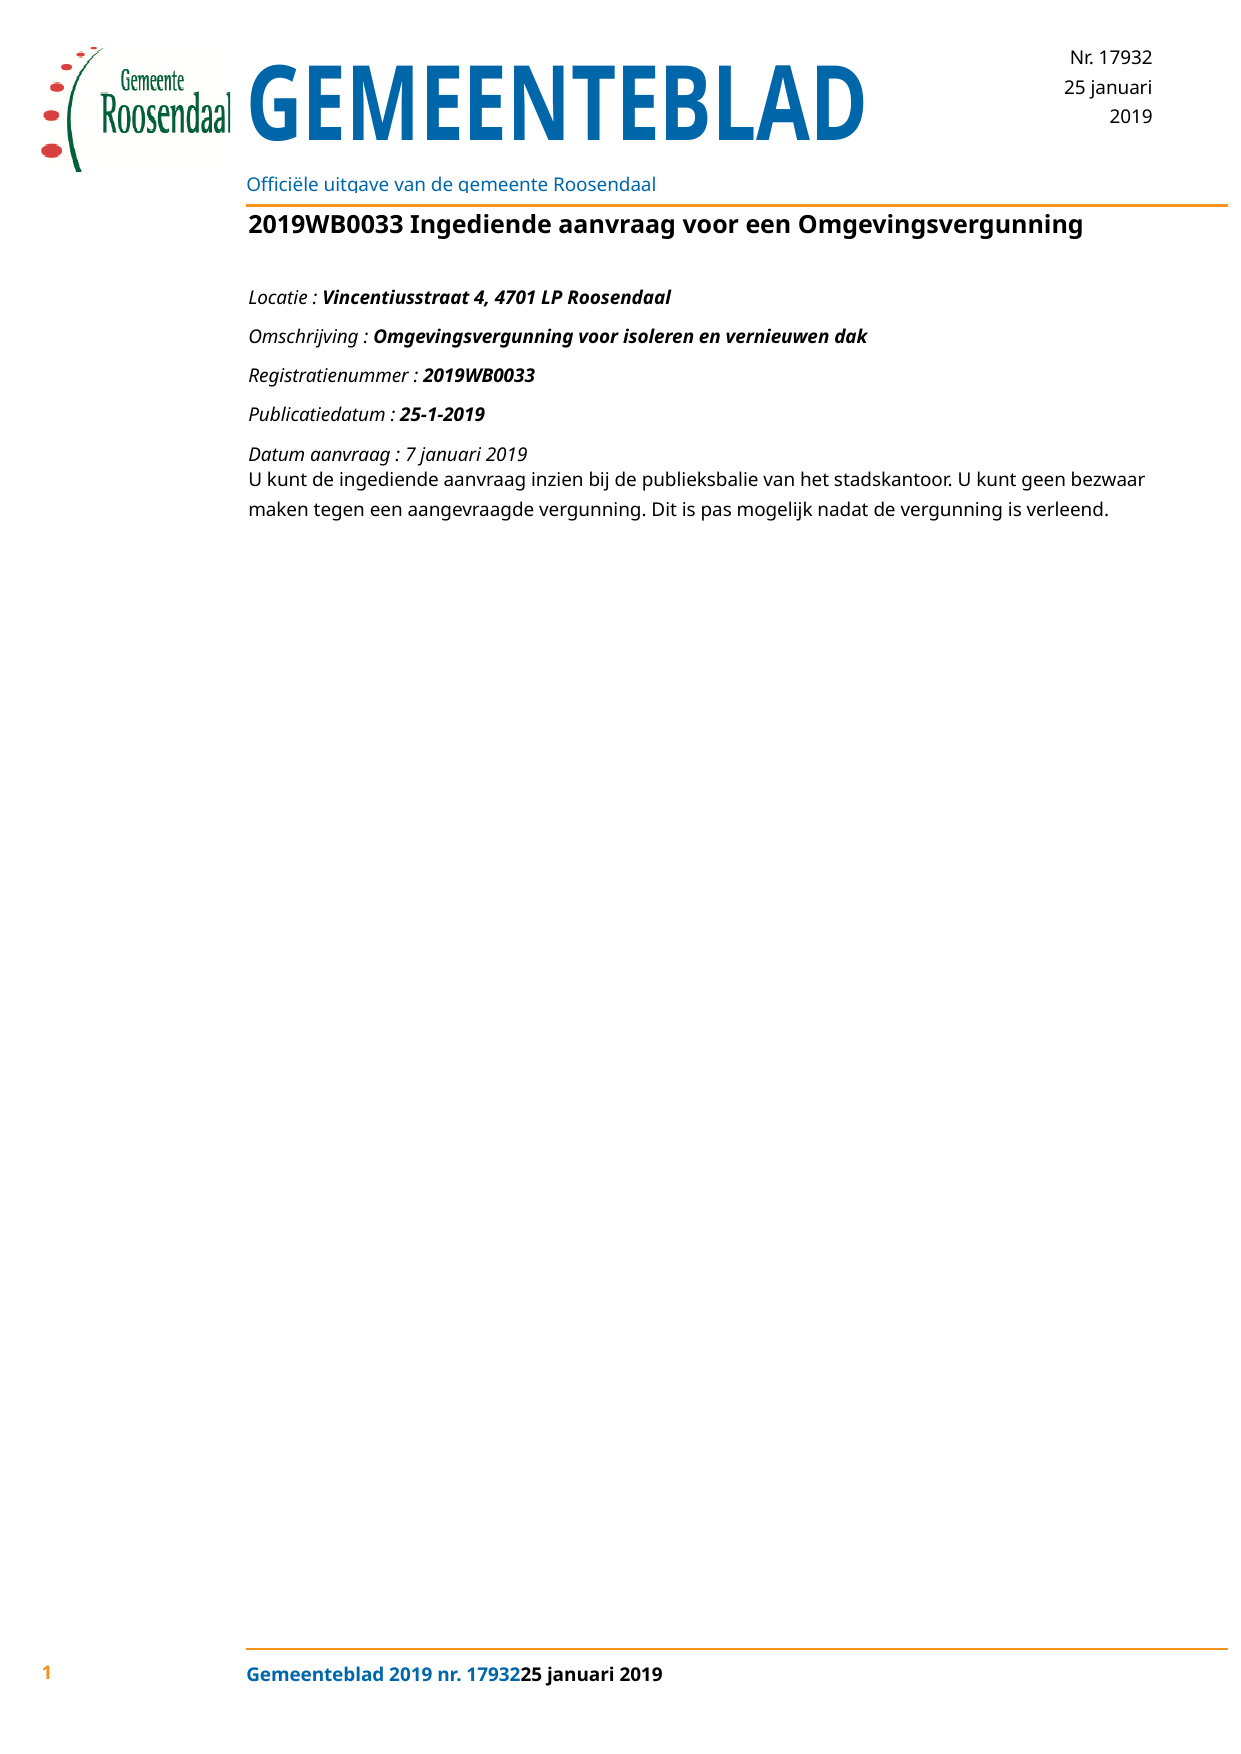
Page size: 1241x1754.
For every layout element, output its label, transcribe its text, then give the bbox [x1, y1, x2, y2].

text Omschrijving : Omgevingsvergunning voor isoleren en vernieuwen dak [248, 323, 1152, 349]
text U kunt de ingediende aanvraag inzien bij de publieksbalie van het stadskantoor. U kunt geen bezwaar maken tegen een aangevraagde vergunning. Dit is pas mogelijk nadat de vergunning is verleend. [248, 467, 1152, 522]
text 2019WB0033 Ingediende aanvraag voor een Omgevingsvergunning [248, 207, 1152, 241]
text Datum aanvraag : 7 januari 2019 [248, 441, 1152, 467]
text Publicatiedatum : 25-1-2019 [248, 402, 1152, 427]
picture [41, 47, 231, 172]
text Registratienummer : 2019WB0033 [248, 362, 1152, 388]
text Locatie : Vincentiusstraat 4, 4701 LP Roosendaal [248, 284, 1152, 309]
